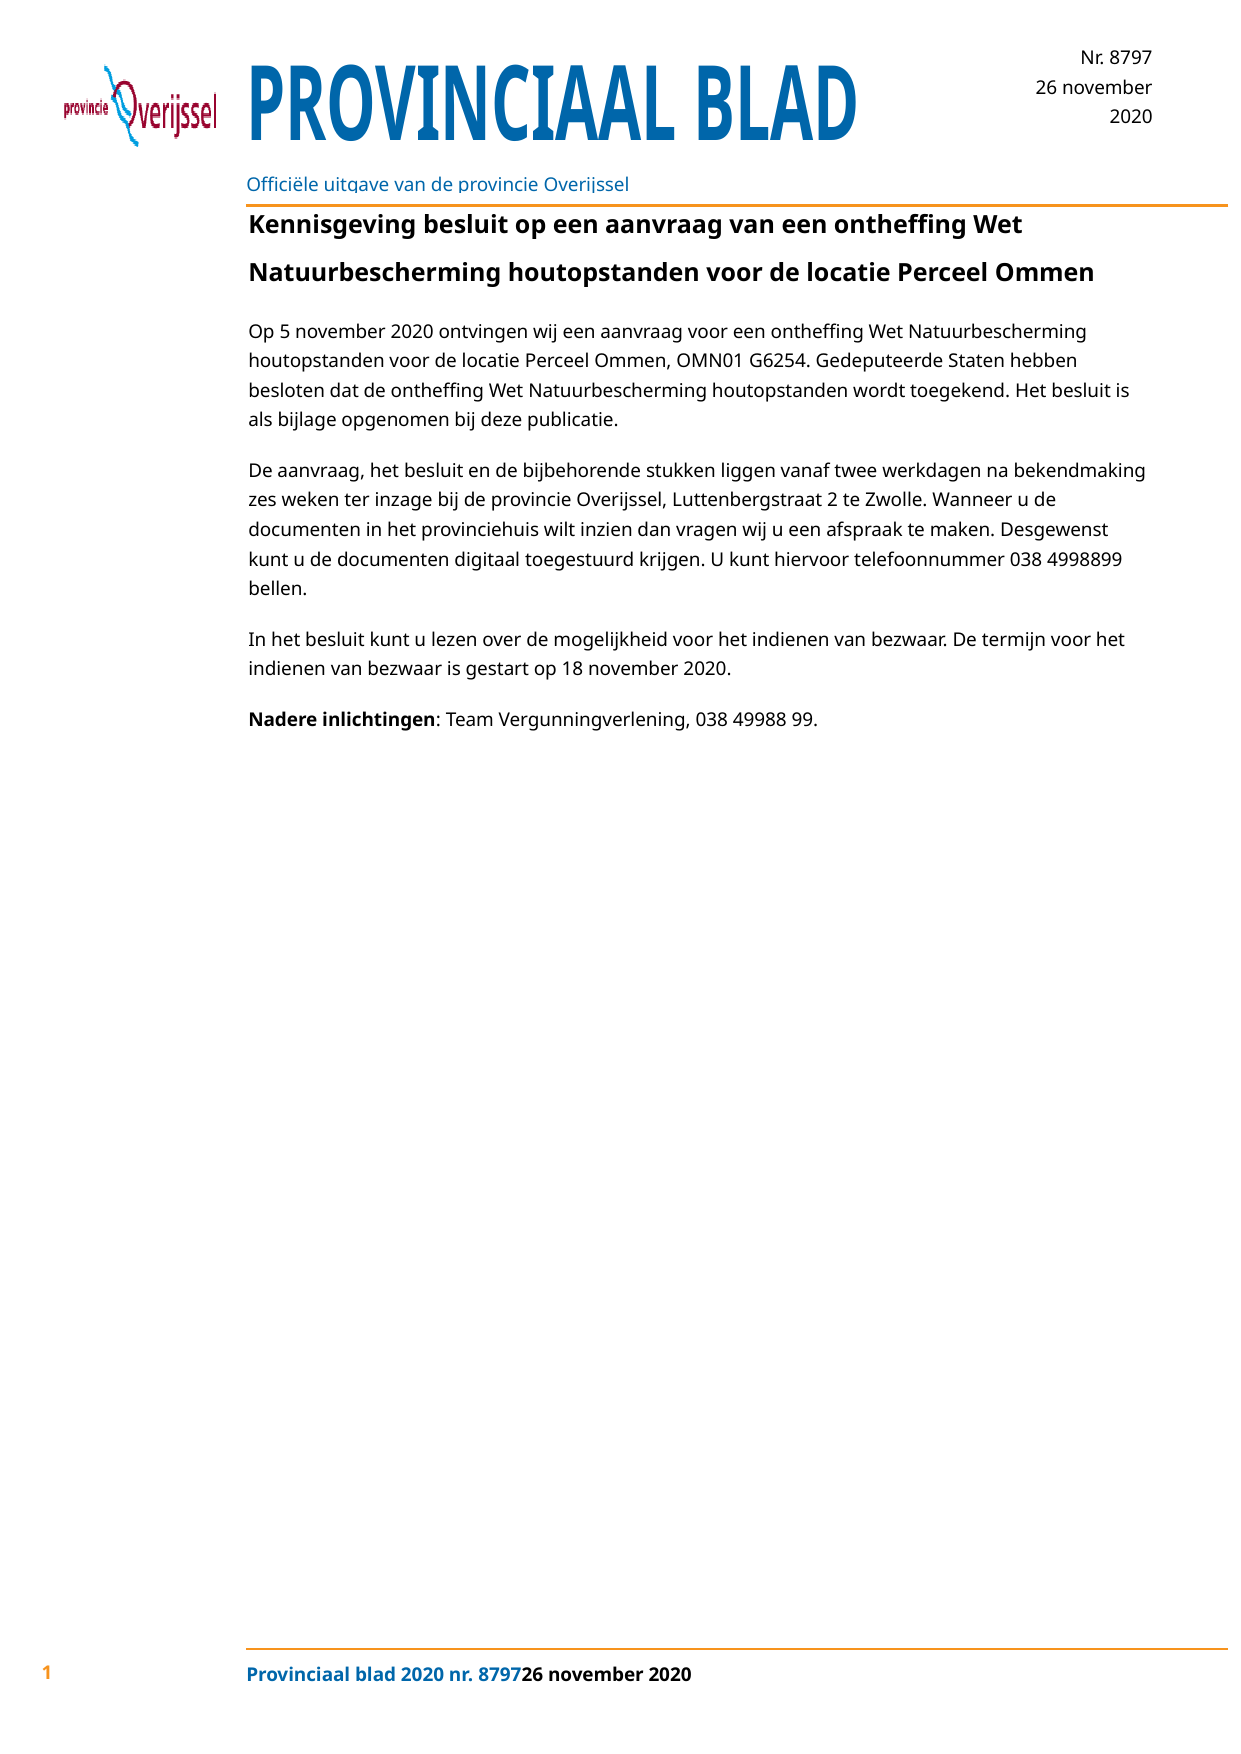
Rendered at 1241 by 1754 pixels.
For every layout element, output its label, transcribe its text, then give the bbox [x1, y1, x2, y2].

text In het besluit kunt u lezen over de mogelijkheid voor het indienen van bezwaar. De termijn voor het indienen van bezwaar is gestart op 18 november 2020. [248, 626, 1152, 681]
picture [41, 47, 231, 172]
text Kennisgeving besluit op een aanvraag van een ontheffing Wet Natuurbescherming houtopstanden voor de locatie Perceel Ommen [248, 207, 1152, 288]
text De aanvraag, het besluit en de bijbehorende stukken liggen vanaf twee werkdagen na bekendmaking zes weken ter inzage bij de provincie Overijssel, Luttenbergstraat 2 te Zwolle. Wanneer u de documenten in het provinciehuis wilt inzien dan vragen wij u een afspraak te maken. Desgewenst kunt u de documenten digitaal toegestuurd krijgen. U kunt hiervoor telefoonnummer 038 4998899 bellen. [248, 457, 1152, 601]
text Op 5 november 2020 ontvingen wij een aanvraag voor een ontheffing Wet Natuurbescherming houtopstanden voor de locatie Perceel Ommen, OMN01 G6254. Gedeputeerde Staten hebben besloten dat de ontheffing Wet Natuurbescherming houtopstanden wordt toegekend. Het besluit is als bijlage opgenomen bij deze publicatie. [248, 318, 1152, 432]
text Nadere inlichtingen: Team Vergunningverlening, 038 49988 99. [248, 706, 1152, 732]
